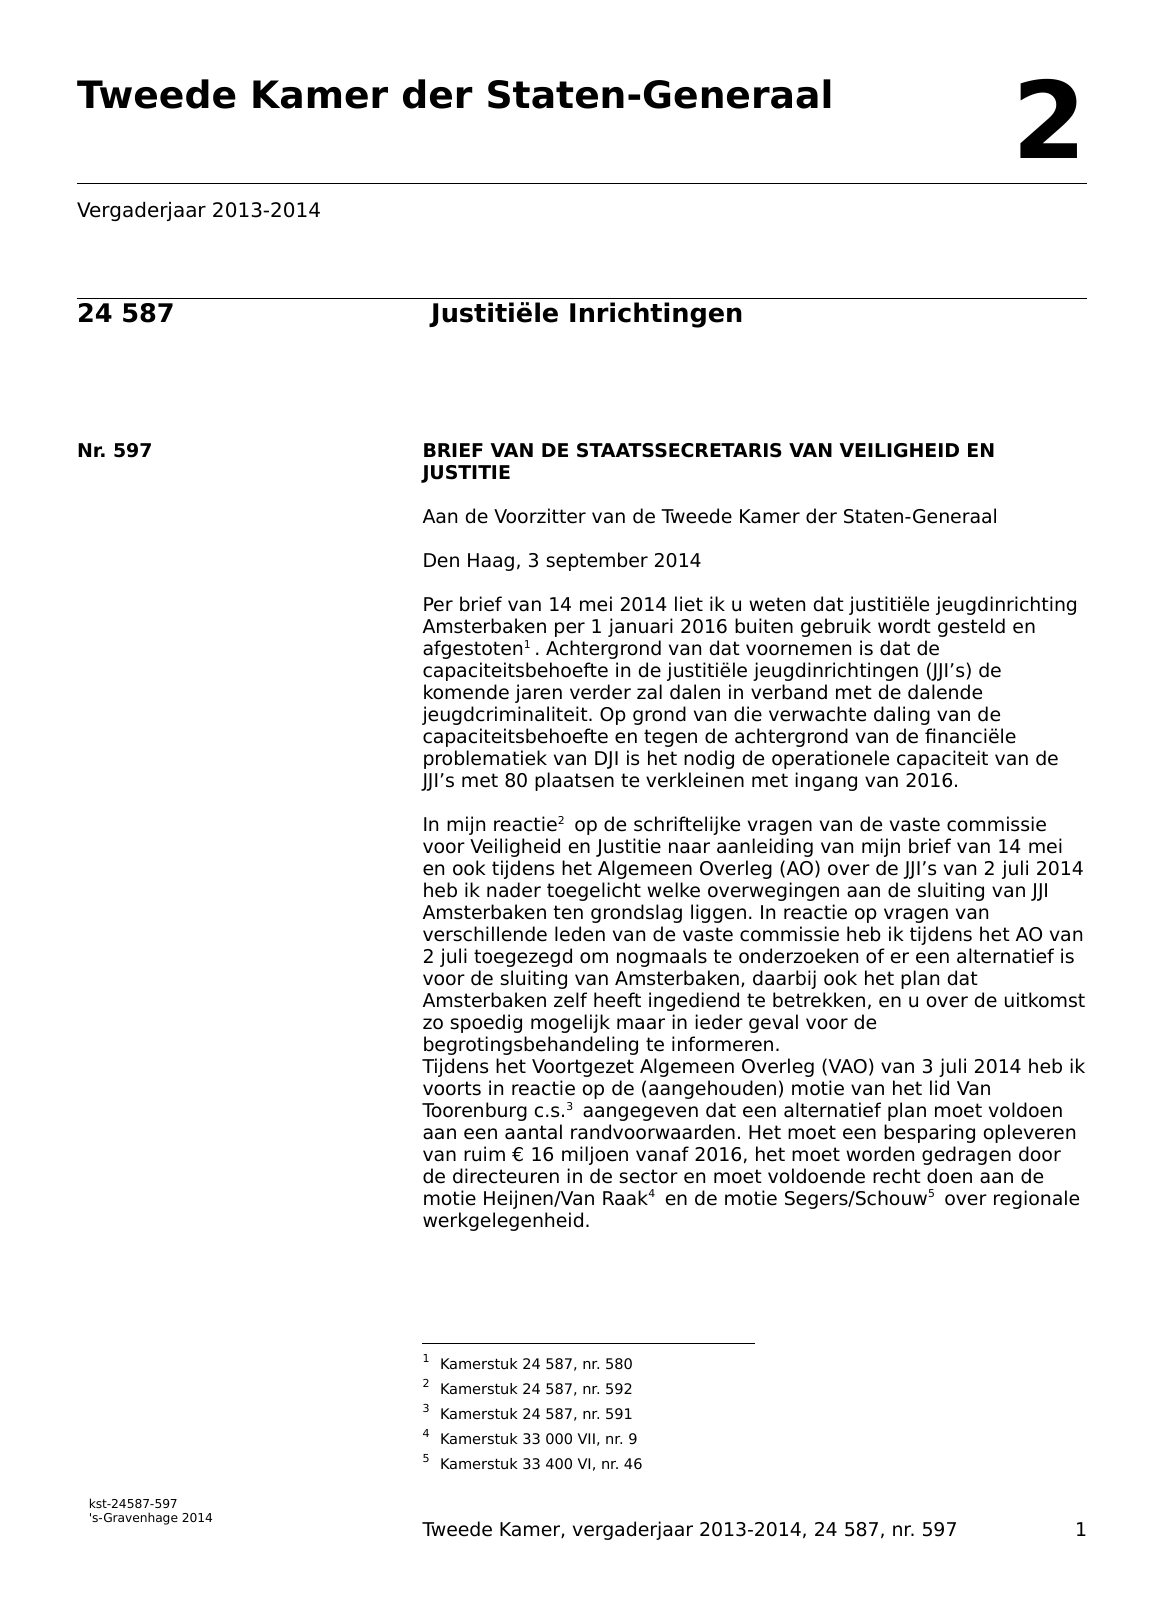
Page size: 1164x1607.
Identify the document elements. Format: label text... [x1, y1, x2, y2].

table_cell Vergaderjaar 2013-2014 [77, 184, 1087, 298]
text Kamerstuk 24 587, nr. 580 [422, 1352, 1087, 1374]
text In mijn reactie op de schriftelijke vragen van de vaste commissie voor Veiligheid en Justitie naar aanleiding van mijn brief van 14 mei en ook tijdens het Algemeen Overleg (AO) over de JJI’s van 2 juli 2014 heb ik nader toegelicht welke overwegingen aan de sluiting van JJI Amsterbaken ten grondslag liggen. In reactie op vragen van verschillende leden van de vaste commissie heb ik tijdens het AO van 2 juli toegezegd om nogmaals te onderzoeken of er een alternatief is voor de sluiting van Amsterbaken, daarbij ook het plan dat Amsterbaken zelf heeft ingediend te betrekken, en u over de uitkomst zo spoedig mogelijk maar in ieder geval voor de begrotingsbehandeling te informeren. [422, 814, 1087, 1056]
text Den Haag, 3 september 2014 [422, 550, 1087, 572]
table_header 2 [886, 59, 1087, 183]
text Kamerstuk 24 587, nr. 591 [422, 1402, 1087, 1424]
subtitle 24 587 Justitiële Inrichtingen [77, 299, 1087, 329]
table_header Tweede Kamer der Staten-Generaal [77, 59, 886, 183]
text Kamerstuk 33 000 VII, nr. 9 [422, 1427, 1087, 1449]
text Kamerstuk 24 587, nr. 592 [422, 1377, 1087, 1399]
subtitle Nr. 597 BRIEF VAN DE STAATSSECRETARIS VAN VEILIGHEID EN JUSTITIE [77, 440, 1087, 484]
text Aan de Voorzitter van de Tweede Kamer der Staten-Generaal [422, 506, 1087, 528]
text Tijdens het Voortgezet Algemeen Overleg (VAO) van 3 juli 2014 heb ik voorts in reactie op de (aangehouden) motie van het lid Van Toorenburg c.s. aangegeven dat een alternatief plan moet voldoen aan een aantal randvoorwaarden. Het moet een besparing opleveren van ruim € 16 miljoen vanaf 2016, het moet worden gedragen door de directeuren in de sector en moet voldoende recht doen aan de motie Heijnen/Van Raak en de motie Segers/Schouw over regionale werkgelegenheid. [422, 1056, 1087, 1232]
text Kamerstuk 33 400 VI, nr. 46 [422, 1452, 1087, 1474]
text 's-Gravenhage 2014 [88, 1511, 323, 1525]
text Per brief van 14 mei 2014 liet ik u weten dat justitiële jeugdinrichting Amsterbaken per 1 januari 2016 buiten gebruik wordt gesteld en afgestoten. Achtergrond van dat voornemen is dat de capaciteitsbehoefte in de justitiële jeugdinrichtingen (JJI’s) de komende jaren verder zal dalen in verband met de dalende jeugdcriminaliteit. Op grond van die verwachte daling van de capaciteitsbehoefte en tegen de achtergrond van de financiële problematiek van DJI is het nodig de operationele capaciteit van de JJI’s met 80 plaatsen te verkleinen met ingang van 2016. [422, 594, 1087, 792]
text kst-24587-597 [88, 1497, 323, 1511]
